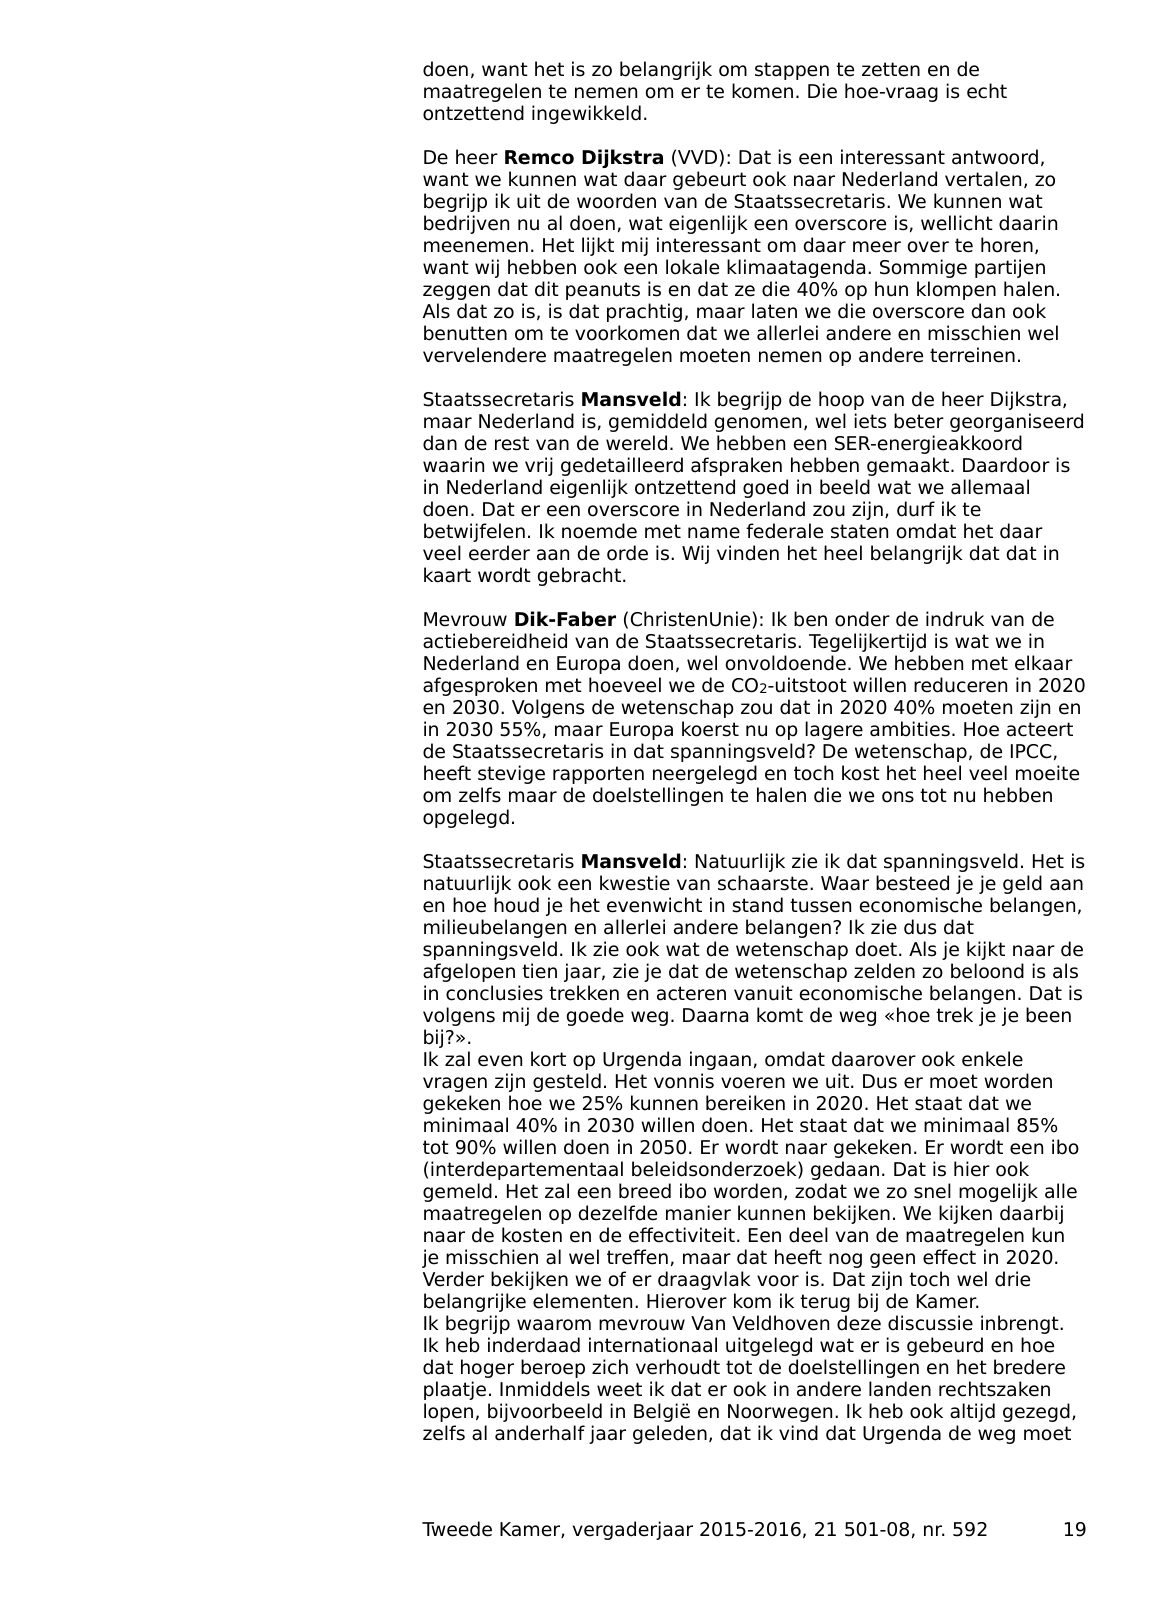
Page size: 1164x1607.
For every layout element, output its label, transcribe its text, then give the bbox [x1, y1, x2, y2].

text Ik begrijp waarom mevrouw Van Veldhoven deze discussie inbrengt. Ik heb inderdaad internationaal uitgelegd wat er is gebeurd en hoe dat hoger beroep zich verhoudt tot de doelstellingen en het bredere plaatje. Inmiddels weet ik dat er ook in andere landen rechtszaken lopen, bijvoorbeeld in België en Noorwegen. Ik heb ook altijd gezegd, zelfs al anderhalf jaar geleden, dat ik vind dat Urgenda de weg moet [422, 1313, 1087, 1444]
text Staatssecretaris Mansveld: Natuurlijk zie ik dat spanningsveld. Het is natuurlijk ook een kwestie van schaarste. Waar besteed je je geld aan en hoe houd je het evenwicht in stand tussen economische belangen, milieubelangen en allerlei andere belangen? Ik zie dus dat spanningsveld. Ik zie ook wat de wetenschap doet. Als je kijkt naar de afgelopen tien jaar, zie je dat de wetenschap zelden zo beloond is als in conclusies trekken en acteren vanuit economische belangen. Dat is volgens mij de goede weg. Daarna komt de weg «hoe trek je je been bij?». [422, 851, 1087, 1049]
text Mevrouw Dik-Faber (ChristenUnie): Ik ben onder de indruk van de actiebereidheid van de Staatssecretaris. Tegelijkertijd is wat we in Nederland en Europa doen, wel onvoldoende. We hebben met elkaar afgesproken met hoeveel we de CO2-uitstoot willen reduceren in 2020 en 2030. Volgens de wetenschap zou dat in 2020 40% moeten zijn en in 2030 55%, maar Europa koerst nu op lagere ambities. Hoe acteert de Staatssecretaris in dat spanningsveld? De wetenschap, de IPCC, heeft stevige rapporten neergelegd en toch kost het heel veel moeite om zelfs maar de doelstellingen te halen die we ons tot nu hebben opgelegd. [422, 609, 1087, 829]
text De heer Remco Dijkstra (VVD): Dat is een interessant antwoord, want we kunnen wat daar gebeurt ook naar Nederland vertalen, zo begrijp ik uit de woorden van de Staatssecretaris. We kunnen wat bedrijven nu al doen, wat eigenlijk een overscore is, wellicht daarin meenemen. Het lijkt mij interessant om daar meer over te horen, want wij hebben ook een lokale klimaatagenda. Sommige partijen zeggen dat dit peanuts is en dat ze die 40% op hun klompen halen. Als dat zo is, is dat prachtig, maar laten we die overscore dan ook benutten om te voorkomen dat we allerlei andere en misschien wel vervelendere maatregelen moeten nemen op andere terreinen. [422, 147, 1087, 367]
text Ik zal even kort op Urgenda ingaan, omdat daarover ook enkele vragen zijn gesteld. Het vonnis voeren we uit. Dus er moet worden gekeken hoe we 25% kunnen bereiken in 2020. Het staat dat we minimaal 40% in 2030 willen doen. Het staat dat we minimaal 85% tot 90% willen doen in 2050. Er wordt naar gekeken. Er wordt een ibo (interdepartementaal beleidsonderzoek) gedaan. Dat is hier ook gemeld. Het zal een breed ibo worden, zodat we zo snel mogelijk alle maatregelen op dezelfde manier kunnen bekijken. We kijken daarbij naar de kosten en de effectiviteit. Een deel van de maatregelen kun je misschien al wel treffen, maar dat heeft nog geen effect in 2020. Verder bekijken we of er draagvlak voor is. Dat zijn toch wel drie belangrijke elementen. Hierover kom ik terug bij de Kamer. [422, 1049, 1087, 1313]
text doen, want het is zo belangrijk om stappen te zetten en de maatregelen te nemen om er te komen. Die hoe-vraag is echt ontzettend ingewikkeld. [422, 59, 1087, 125]
text Staatssecretaris Mansveld: Ik begrijp de hoop van de heer Dijkstra, maar Nederland is, gemiddeld genomen, wel iets beter georganiseerd dan de rest van de wereld. We hebben een SER-energieakkoord waarin we vrij gedetailleerd afspraken hebben gemaakt. Daardoor is in Nederland eigenlijk ontzettend goed in beeld wat we allemaal doen. Dat er een overscore in Nederland zou zijn, durf ik te betwijfelen. Ik noemde met name federale staten omdat het daar veel eerder aan de orde is. Wij vinden het heel belangrijk dat dat in kaart wordt gebracht. [422, 389, 1087, 587]
